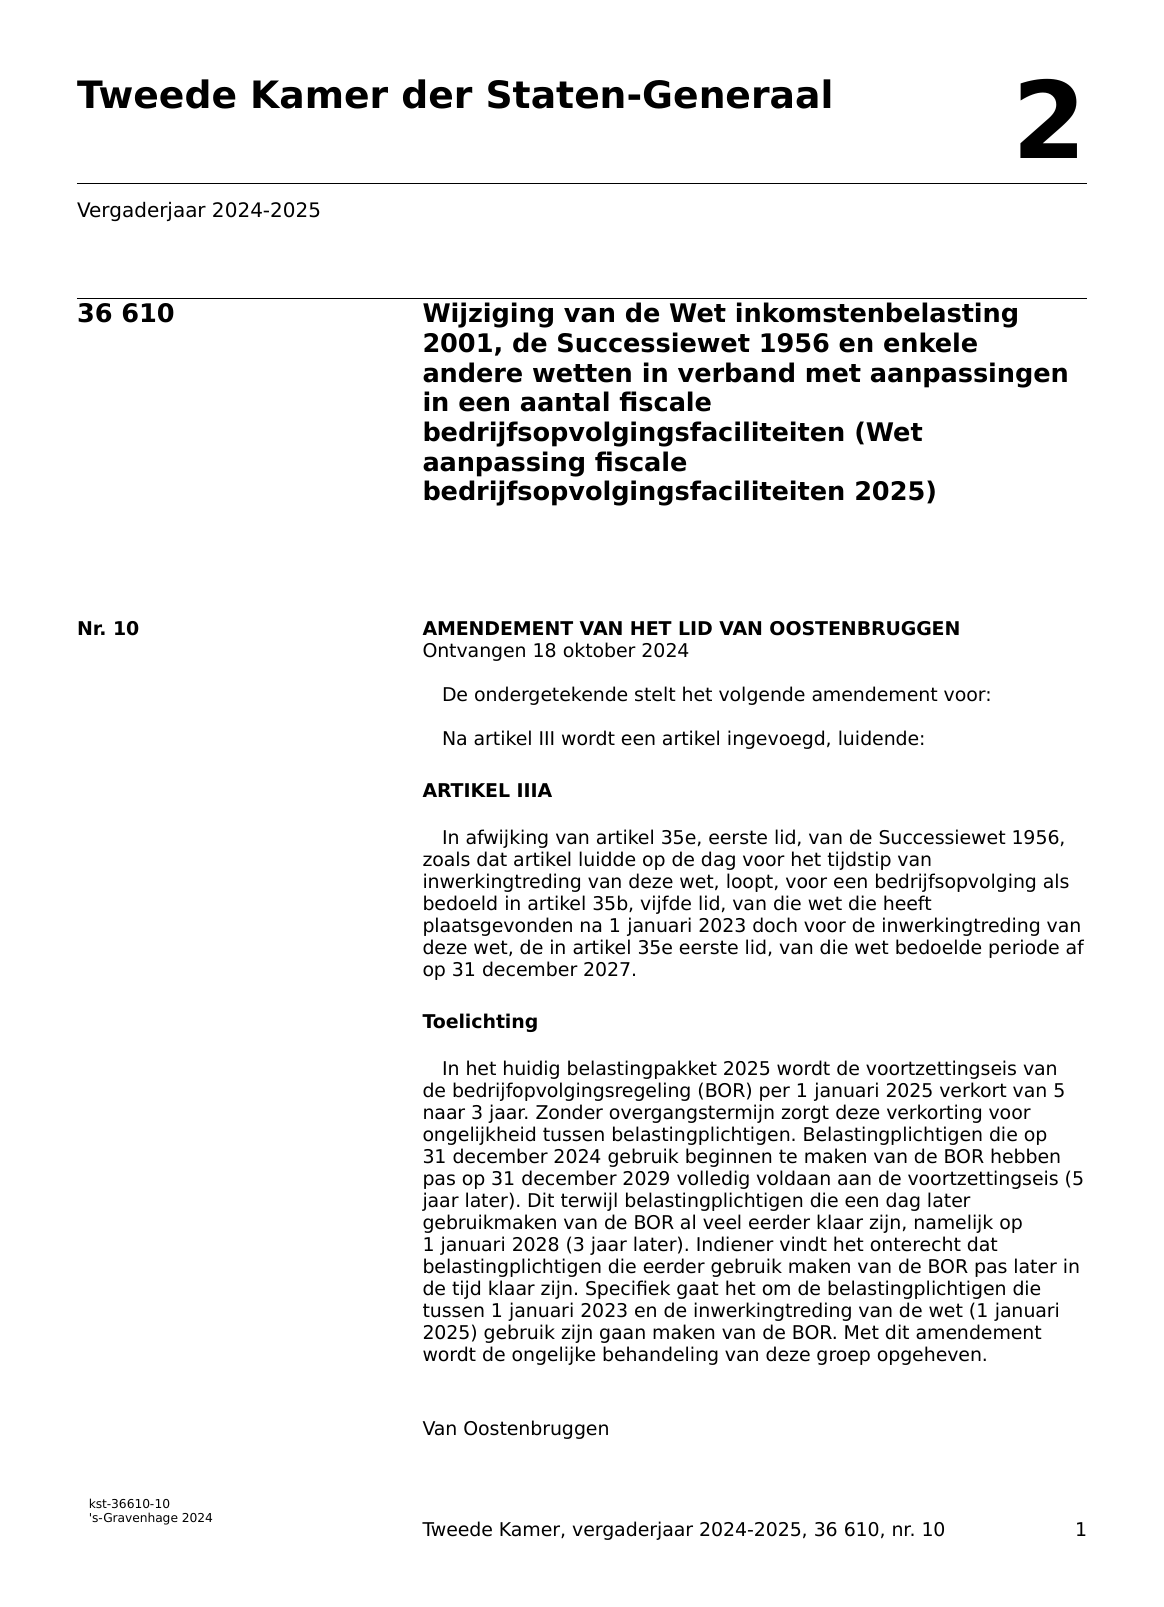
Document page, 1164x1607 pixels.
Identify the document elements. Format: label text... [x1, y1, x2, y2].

text Na artikel III wordt een artikel ingevoegd, luidende: [422, 728, 1087, 750]
text De ondergetekende stelt het volgende amendement voor: [422, 684, 1087, 706]
text kst-36610-10 [88, 1497, 323, 1511]
subtitle Nr. 10 AMENDEMENT VAN HET LID VAN OOSTENBRUGGEN [77, 618, 1087, 640]
subtitle ARTIKEL IIIA [422, 780, 1087, 802]
table_cell Vergaderjaar 2024-2025 [77, 184, 1087, 298]
table_header Tweede Kamer der Staten-Generaal [77, 59, 886, 183]
text Ontvangen 18 oktober 2024 [422, 640, 1087, 662]
subtitle 36 610 Wijziging van de Wet inkomstenbelasting 2001, de Successiewet 1956 en enkele andere wetten in verband met aanpassingen in een aantal fiscale bedrijfsopvolgingsfaciliteiten (Wet aanpassing fiscale bedrijfsopvolgingsfaciliteiten 2025) [77, 299, 1087, 507]
text In het huidig belastingpakket 2025 wordt de voortzettingseis van de bedrijfopvolgingsregeling (BOR) per 1 januari 2025 verkort van 5 naar 3 jaar. Zonder overgangstermijn zorgt deze verkorting voor ongelijkheid tussen belastingplichtigen. Belastingplichtigen die op 31 december 2024 gebruik beginnen te maken van de BOR hebben pas op 31 december 2029 volledig voldaan aan de voortzettingseis (5 jaar later). Dit terwijl belastingplichtigen die een dag later gebruikmaken van de BOR al veel eerder klaar zijn, namelijk op 1 januari 2028 (3 jaar later). Indiener vindt het onterecht dat belastingplichtigen die eerder gebruik maken van de BOR pas later in de tijd klaar zijn. Specifiek gaat het om de belastingplichtigen die tussen 1 januari 2023 en de inwerkingtreding van de wet (1 januari 2025) gebruik zijn gaan maken van de BOR. Met dit amendement wordt de ongelijke behandeling van deze groep opgeheven. [422, 1058, 1087, 1366]
text 's-Gravenhage 2024 [88, 1511, 323, 1525]
text In afwijking van artikel 35e, eerste lid, van de Successiewet 1956, zoals dat artikel luidde op de dag voor het tijdstip van inwerkingtreding van deze wet, loopt, voor een bedrijfsopvolging als bedoeld in artikel 35b, vijfde lid, van die wet die heeft plaatsgevonden na 1 januari 2023 doch voor de inwerkingtreding van deze wet, de in artikel 35e eerste lid, van die wet bedoelde periode af op 31 december 2027. [422, 827, 1087, 981]
subtitle Toelichting [422, 1011, 1087, 1033]
text Van Oostenbruggen [422, 1396, 1087, 1439]
table_header 2 [886, 59, 1087, 183]
